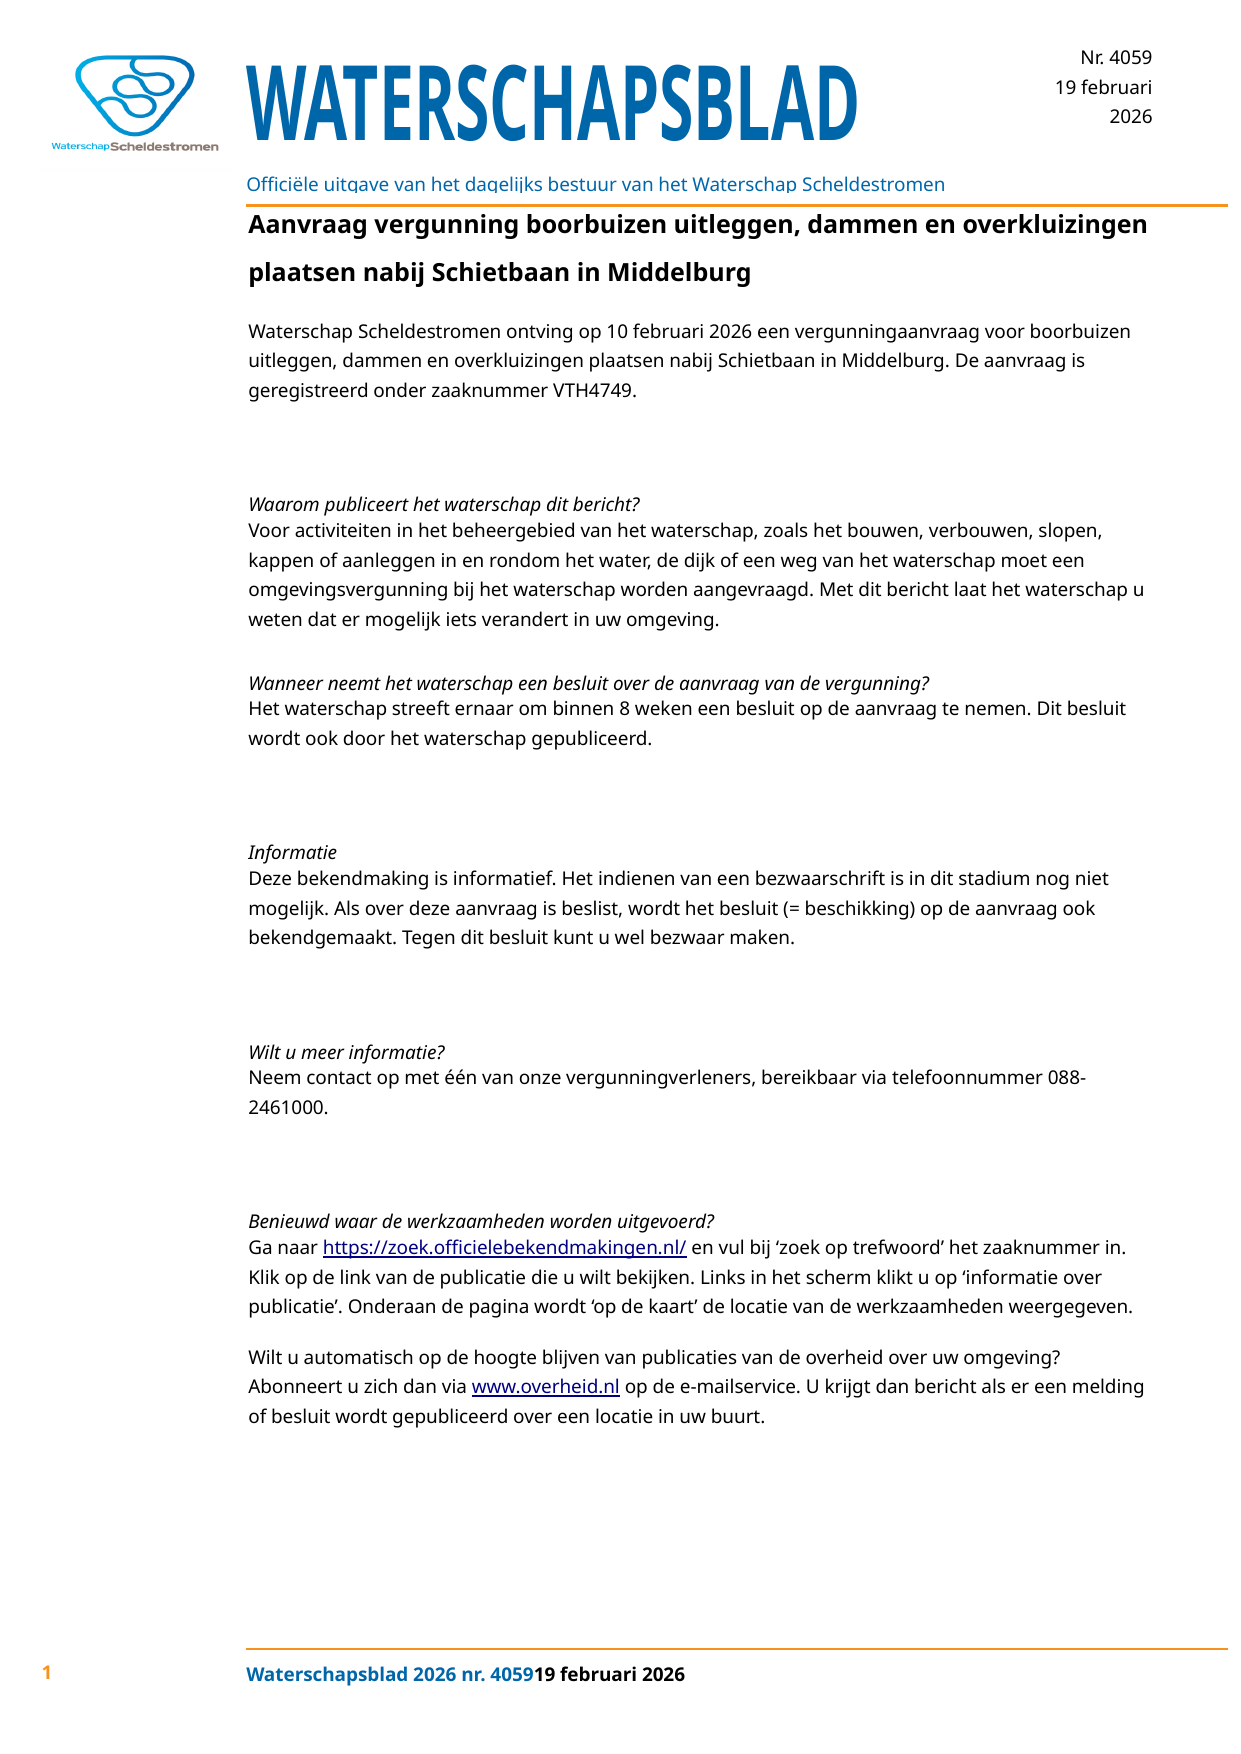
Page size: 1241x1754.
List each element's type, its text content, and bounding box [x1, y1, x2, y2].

text Wanneer neemt het waterschap een besluit over de aanvraag van de vergunning? [248, 670, 1152, 696]
text Waarom publiceert het waterschap dit bericht? [248, 491, 1152, 517]
text Wilt u meer informatie? [248, 1039, 1152, 1064]
picture [41, 47, 231, 172]
text Wilt u automatisch op de hoogte blijven van publicaties van de overheid over uw omgeving? Abonneert u zich dan via www.overheid.nl op de e-mailservice. U krijgt dan bericht als er een melding of besluit wordt gepubliceerd over een locatie in uw buurt. [248, 1344, 1152, 1429]
text Waterschap Scheldestromen ontving op 10 februari 2026 een vergunningaanvraag voor boorbuizen uitleggen, dammen en overkluizingen plaatsen nabij Schietbaan in Middelburg. De aanvraag is geregistreerd onder zaaknummer VTH4749. [248, 318, 1152, 403]
text Aanvraag vergunning boorbuizen uitleggen, dammen en overkluizingen plaatsen nabij Schietbaan in Middelburg [248, 207, 1152, 288]
text Ga naar https://zoek.officielebekendmakingen.nl/ en vul bij ‘zoek op trefwoord’ het zaaknummer in. Klik op de link van de publicatie die u wilt bekijken. Links in het scherm klikt u op ‘informatie over publicatie’. Onderaan de pagina wordt ‘op de kaart’ de locatie van de werkzaamheden weergegeven. [248, 1234, 1152, 1319]
text Voor activiteiten in het beheergebied van het waterschap, zoals het bouwen, verbouwen, slopen, kappen of aanleggen in en rondom het water, de dijk of een weg van het waterschap moet een omgevingsvergunning bij het waterschap worden aangevraagd. Met dit bericht laat het waterschap u weten dat er mogelijk iets verandert in uw omgeving. [248, 517, 1152, 632]
text Benieuwd waar de werkzaamheden worden uitgevoerd? [248, 1208, 1152, 1234]
text Het waterschap streeft ernaar om binnen 8 weken een besluit op de aanvraag te nemen. Dit besluit wordt ook door het waterschap gepubliceerd. [248, 696, 1152, 751]
text Informatie [248, 839, 1152, 865]
text Neem contact op met één van onze vergunningverleners, bereikbaar via telefoonnummer 088-2461000. [248, 1064, 1152, 1120]
text Deze bekendmaking is informatief. Het indienen van een bezwaarschrift is in dit stadium nog niet mogelijk. Als over deze aanvraag is beslist, wordt het besluit (= beschikking) op de aanvraag ook bekendgemaakt. Tegen dit besluit kunt u wel bezwaar maken. [248, 865, 1152, 950]
